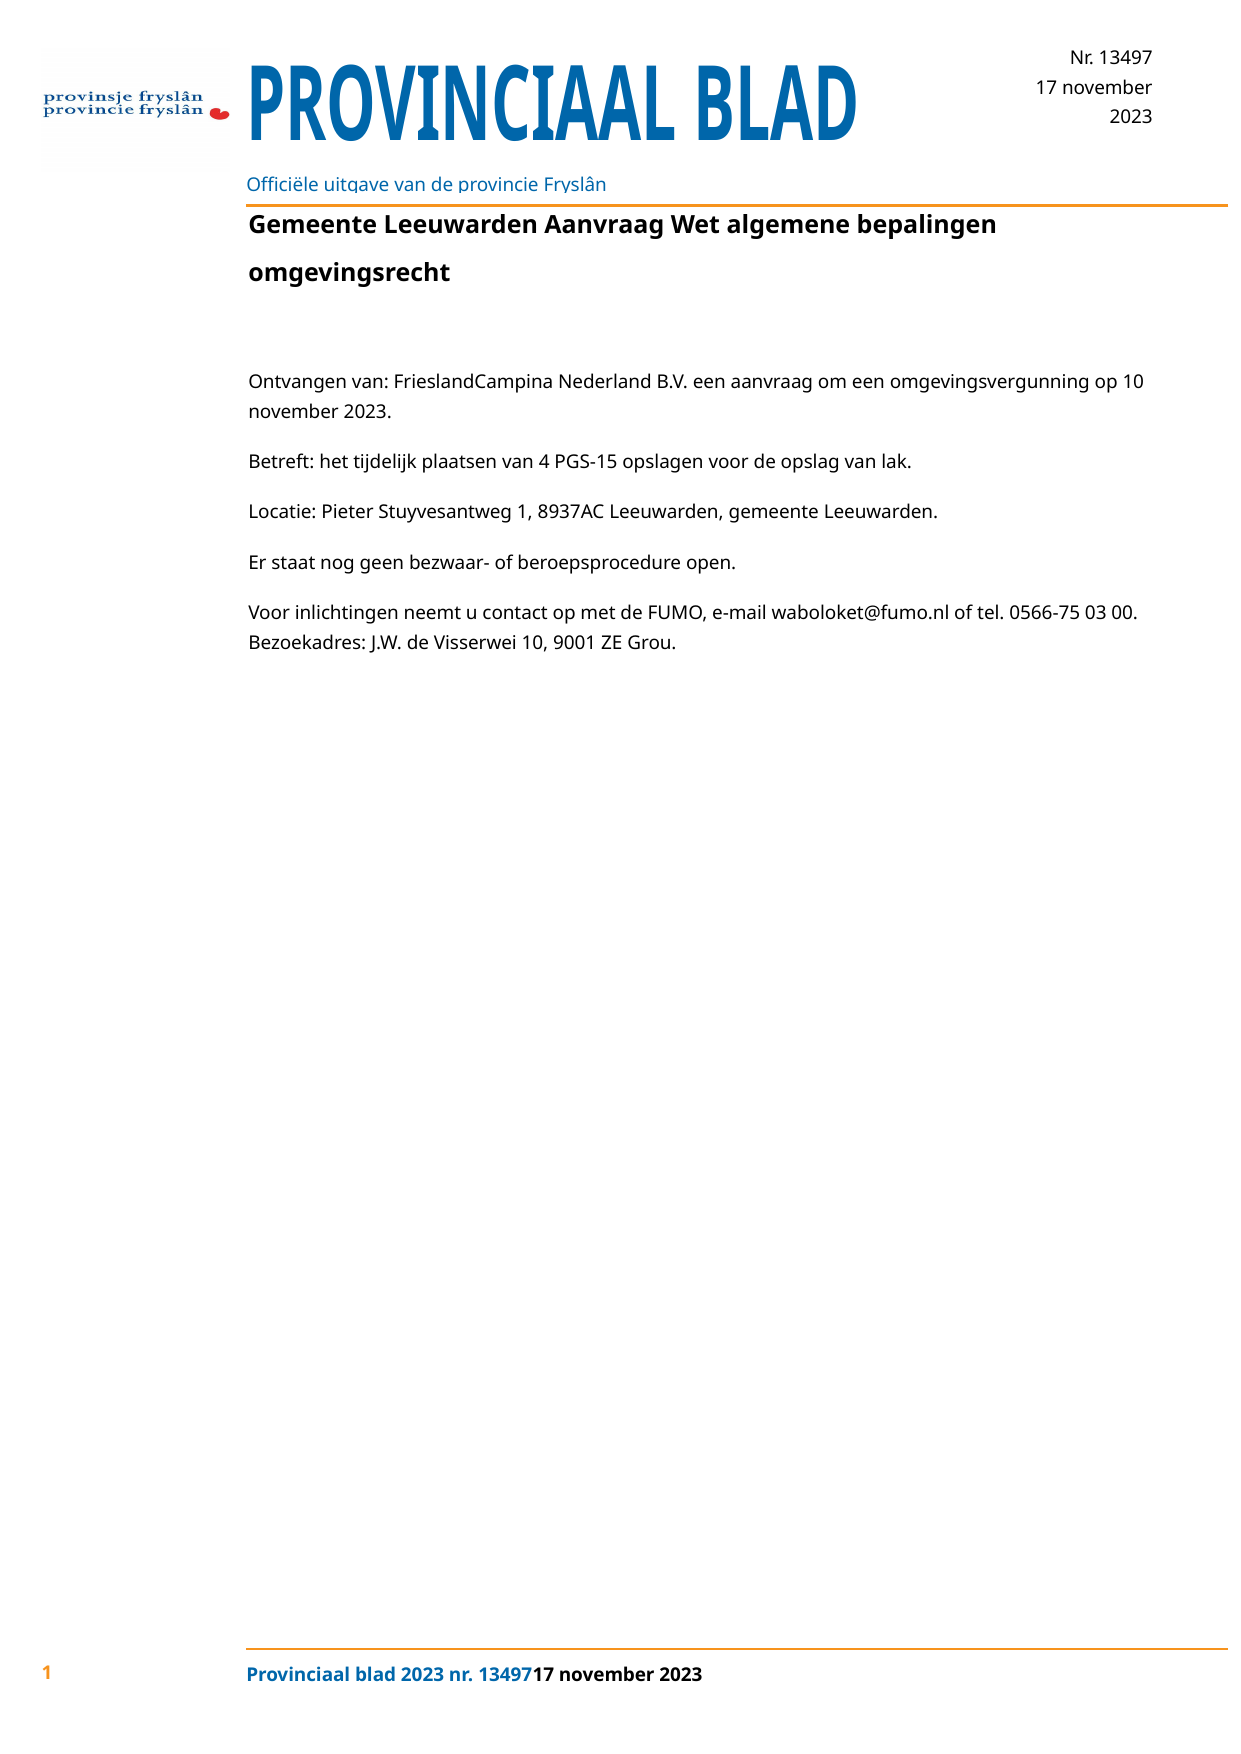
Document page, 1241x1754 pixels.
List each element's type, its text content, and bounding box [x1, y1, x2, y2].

text Er staat nog geen bezwaar- of beroepsprocedure open. [248, 549, 1152, 575]
text Gemeente Leeuwarden Aanvraag Wet algemene bepalingen omgevingsrecht [248, 207, 1152, 288]
text Locatie: Pieter Stuyvesantweg 1, 8937AC Leeuwarden, gemeente Leeuwarden. [248, 499, 1152, 524]
text Betreft: het tijdelijk plaatsen van 4 PGS-15 opslagen voor de opslag van lak. [248, 448, 1152, 474]
picture [41, 47, 231, 172]
text Ontvangen van: FrieslandCampina Nederland B.V. een aanvraag om een omgevingsvergunning op 10 november 2023. [248, 368, 1152, 424]
text Voor inlichtingen neemt u contact op met de FUMO, e-mail waboloket@fumo.nl of tel. 0566-75 03 00. Bezoekadres: J.W. de Visserwei 10, 9001 ZE Grou. [248, 599, 1152, 655]
